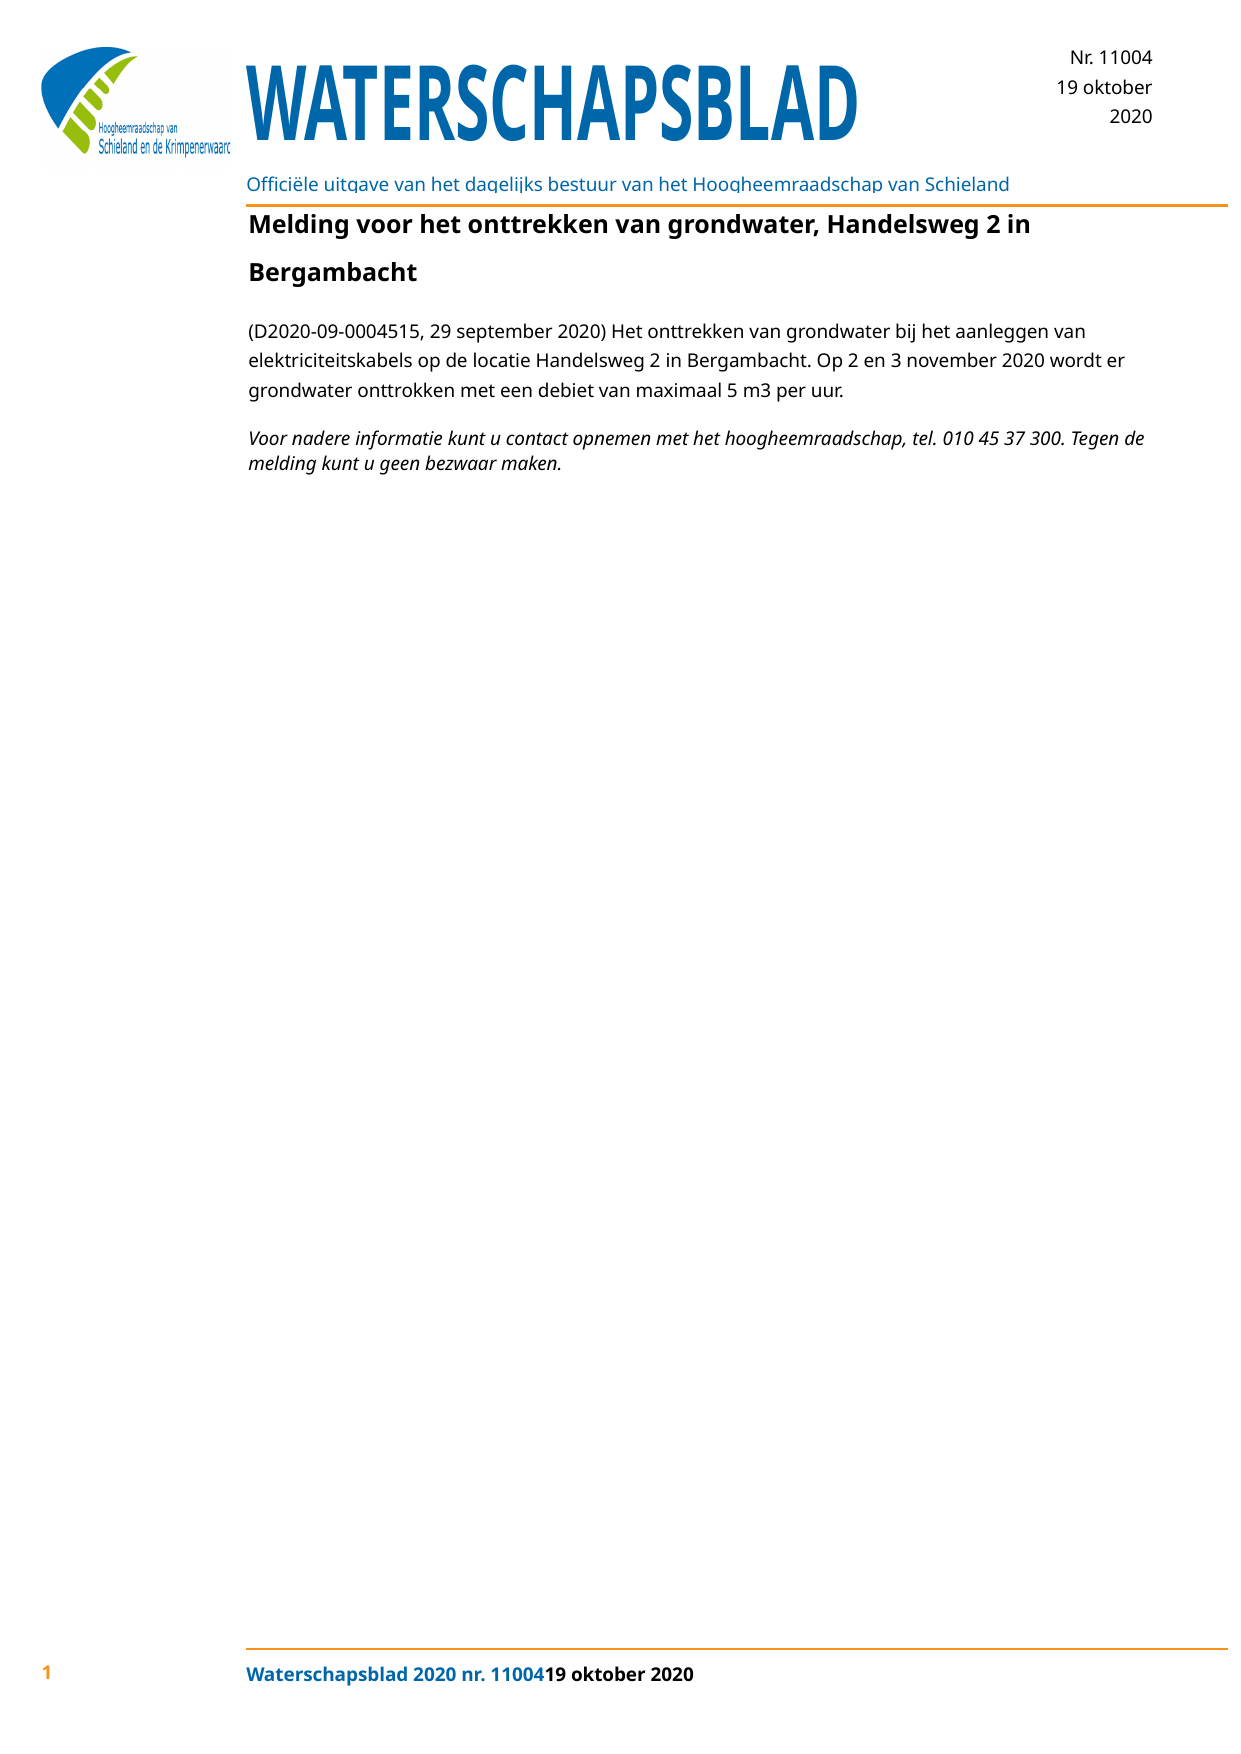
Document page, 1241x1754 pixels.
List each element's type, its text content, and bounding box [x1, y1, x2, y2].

text Melding voor het onttrekken van grondwater, Handelsweg 2 in Bergambacht [248, 207, 1152, 288]
picture [41, 47, 231, 172]
text (D2020-09-0004515, 29 september 2020) Het onttrekken van grondwater bij het aanleggen van elektriciteitskabels op de locatie Handelsweg 2 in Bergambacht. Op 2 en 3 november 2020 wordt er grondwater onttrokken met een debiet van maximaal 5 m3 per uur. [248, 318, 1152, 403]
text Voor nadere informatie kunt u contact opnemen met het hoogheemraadschap, tel. 010 45 37 300. Tegen de melding kunt u geen bezwaar maken. [248, 425, 1152, 476]
